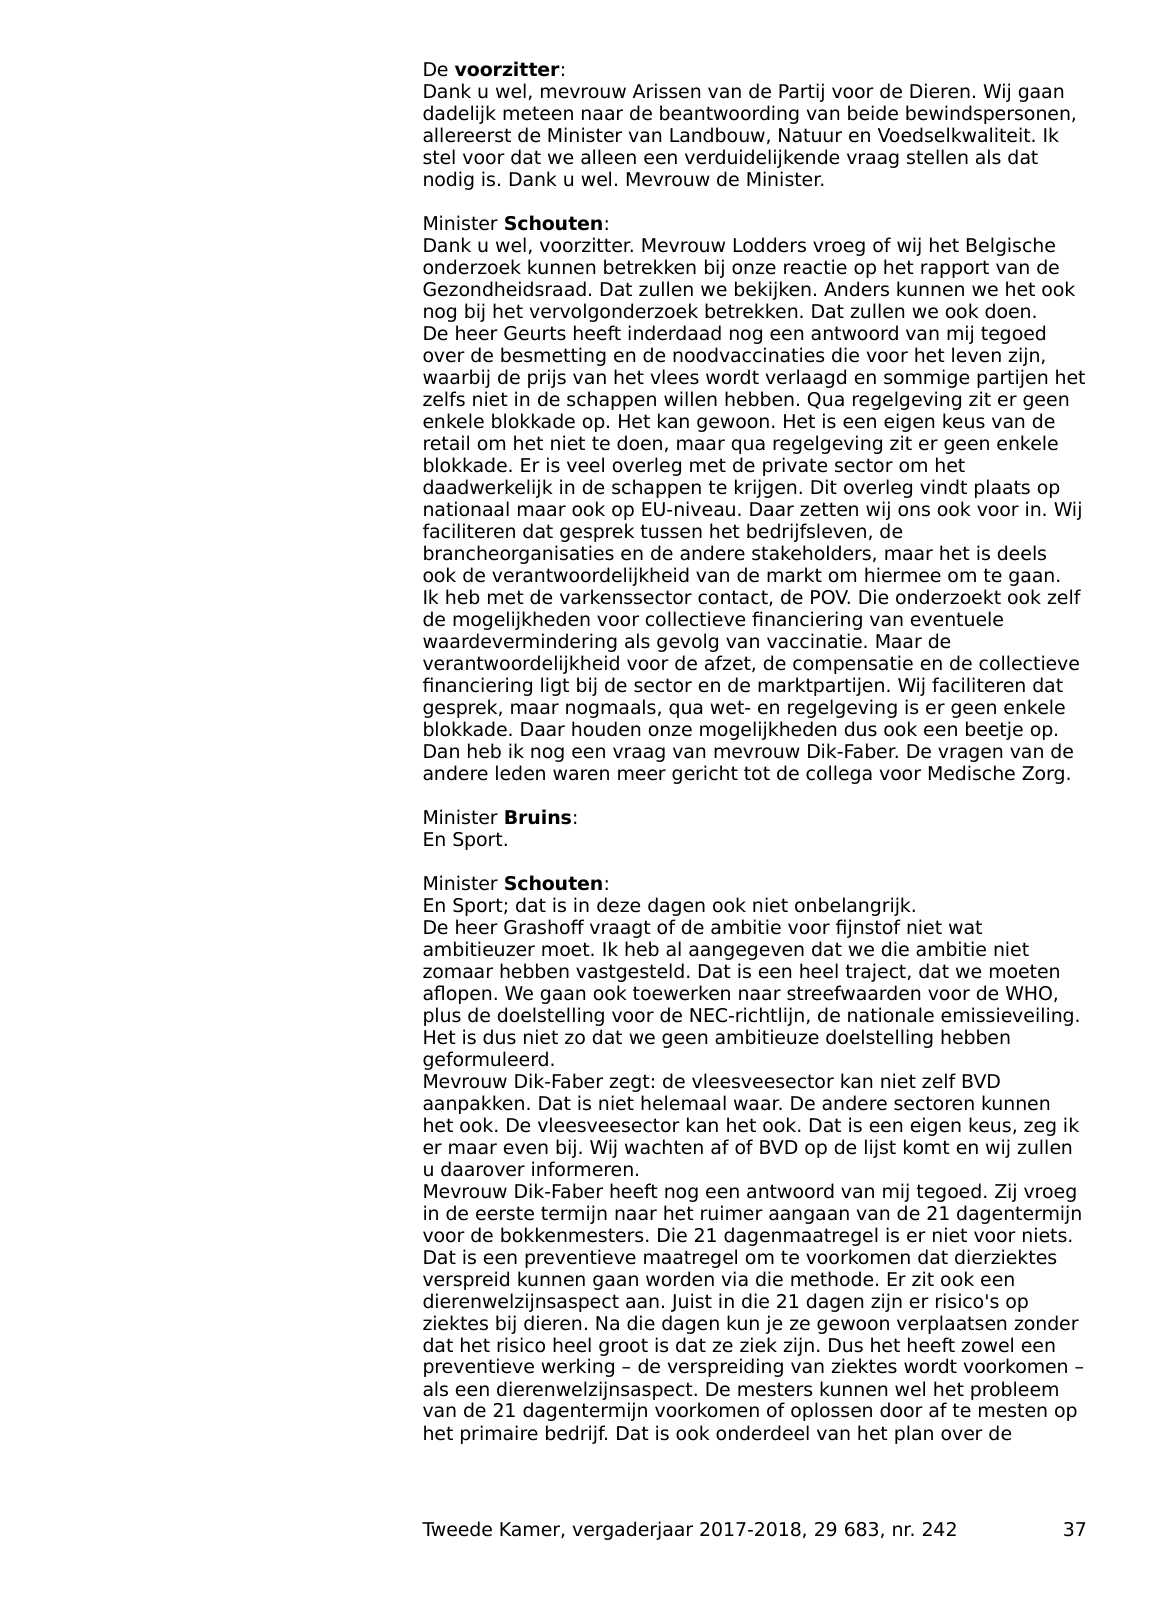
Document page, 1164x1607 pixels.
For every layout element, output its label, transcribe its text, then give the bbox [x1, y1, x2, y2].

text Dank u wel, voorzitter. Mevrouw Lodders vroeg of wij het Belgische onderzoek kunnen betrekken bij onze reactie op het rapport van de Gezondheidsraad. Dat zullen we bekijken. Anders kunnen we het ook nog bij het vervolgonderzoek betrekken. Dat zullen we ook doen. [422, 235, 1087, 323]
text En Sport. [422, 829, 1087, 851]
text Minister Schouten: [422, 213, 1087, 235]
text De voorzitter: [422, 59, 1087, 81]
text Mevrouw Dik-Faber zegt: de vleesveesector kan niet zelf BVD aanpakken. Dat is niet helemaal waar. De andere sectoren kunnen het ook. De vleesveesector kan het ook. Dat is een eigen keus, zeg ik er maar even bij. Wij wachten af of BVD op de lijst komt en wij zullen u daarover informeren. [422, 1071, 1087, 1181]
text Dank u wel, mevrouw Arissen van de Partij voor de Dieren. Wij gaan dadelijk meteen naar de beantwoording van beide bewindspersonen, allereerst de Minister van Landbouw, Natuur en Voedselkwaliteit. Ik stel voor dat we alleen een verduidelijkende vraag stellen als dat nodig is. Dank u wel. Mevrouw de Minister. [422, 81, 1087, 191]
text Minister Schouten: [422, 873, 1087, 895]
text Minister Bruins: [422, 807, 1087, 829]
text De heer Grashoff vraagt of de ambitie voor fijnstof niet wat ambitieuzer moet. Ik heb al aangegeven dat we die ambitie niet zomaar hebben vastgesteld. Dat is een heel traject, dat we moeten aflopen. We gaan ook toewerken naar streefwaarden voor de WHO, plus de doelstelling voor de NEC-richtlijn, de nationale emissieveiling. Het is dus niet zo dat we geen ambitieuze doelstelling hebben geformuleerd. [422, 917, 1087, 1071]
text En Sport; dat is in deze dagen ook niet onbelangrijk. [422, 895, 1087, 917]
text Dan heb ik nog een vraag van mevrouw Dik-Faber. De vragen van de andere leden waren meer gericht tot de collega voor Medische Zorg. [422, 741, 1087, 784]
text De heer Geurts heeft inderdaad nog een antwoord van mij tegoed over de besmetting en de noodvaccinaties die voor het leven zijn, waarbij de prijs van het vlees wordt verlaagd en sommige partijen het zelfs niet in de schappen willen hebben. Qua regelgeving zit er geen enkele blokkade op. Het kan gewoon. Het is een eigen keus van de retail om het niet te doen, maar qua regelgeving zit er geen enkele blokkade. Er is veel overleg met de private sector om het daadwerkelijk in de schappen te krijgen. Dit overleg vindt plaats op nationaal maar ook op EU-niveau. Daar zetten wij ons ook voor in. Wij faciliteren dat gesprek tussen het bedrijfsleven, de brancheorganisaties en de andere stakeholders, maar het is deels ook de verantwoordelijkheid van de markt om hiermee om te gaan. [422, 323, 1087, 587]
text Ik heb met de varkenssector contact, de POV. Die onderzoekt ook zelf de mogelijkheden voor collectieve financiering van eventuele waardevermindering als gevolg van vaccinatie. Maar de verantwoordelijkheid voor de afzet, de compensatie en de collectieve financiering ligt bij de sector en de marktpartijen. Wij faciliteren dat gesprek, maar nogmaals, qua wet- en regelgeving is er geen enkele blokkade. Daar houden onze mogelijkheden dus ook een beetje op. [422, 587, 1087, 741]
text Mevrouw Dik-Faber heeft nog een antwoord van mij tegoed. Zij vroeg in de eerste termijn naar het ruimer aangaan van de 21 dagentermijn voor de bokkenmesters. Die 21 dagenmaatregel is er niet voor niets. Dat is een preventieve maatregel om te voorkomen dat dierziektes verspreid kunnen gaan worden via die methode. Er zit ook een dierenwelzijnsaspect aan. Juist in die 21 dagen zijn er risico's op ziektes bij dieren. Na die dagen kun je ze gewoon verplaatsen zonder dat het risico heel groot is dat ze ziek zijn. Dus het heeft zowel een preventieve werking – de verspreiding van ziektes wordt voorkomen – als een dierenwelzijnsaspect. De mesters kunnen wel het probleem van de 21 dagentermijn voorkomen of oplossen door af te mesten op het primaire bedrijf. Dat is ook onderdeel van het plan over de [422, 1181, 1087, 1444]
